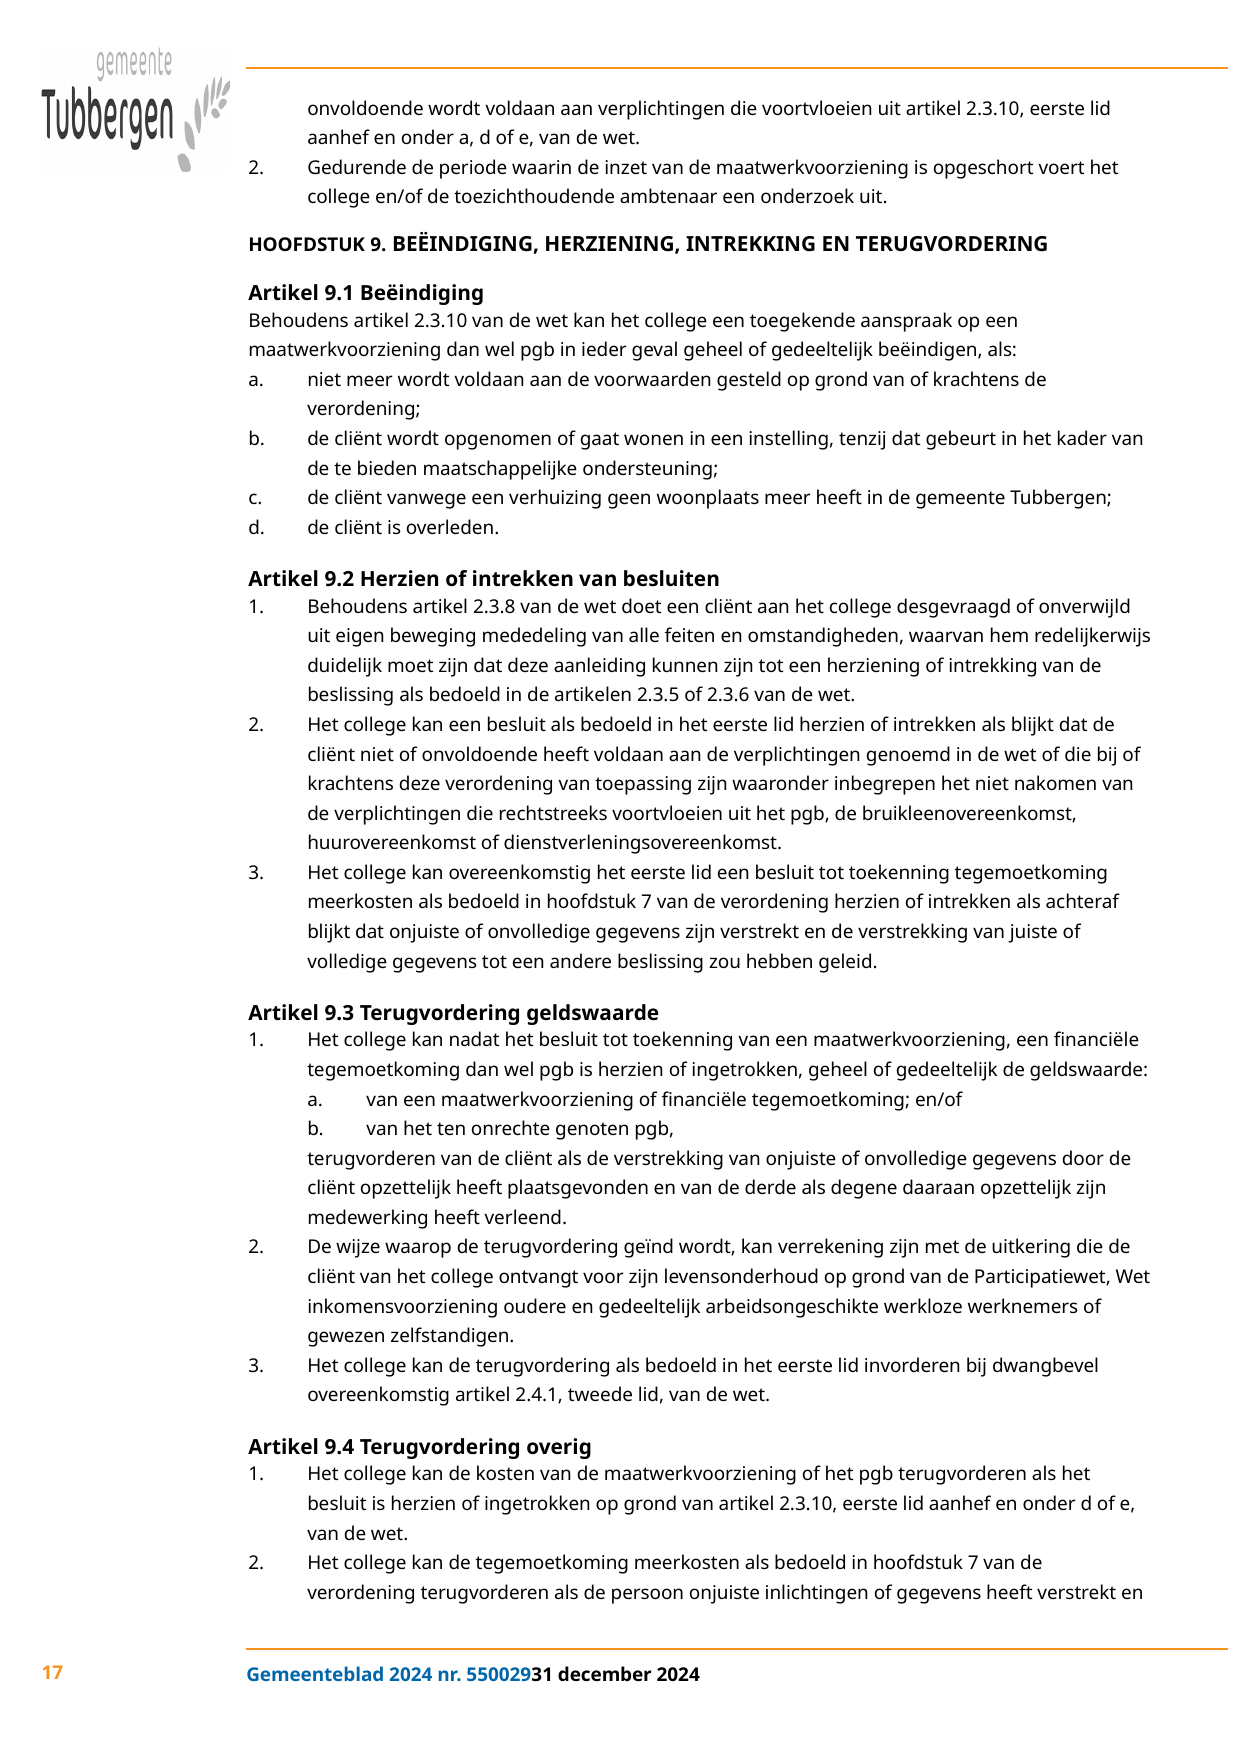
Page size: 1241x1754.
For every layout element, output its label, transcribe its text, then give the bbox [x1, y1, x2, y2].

list van een maatwerkvoorziening of financiële tegemoetkoming; en/of [307, 1086, 1152, 1112]
list Het college kan overeenkomstig het eerste lid een besluit tot toekenning tegemoetkoming meerkosten als bedoeld in hoofdstuk 7 van de verordening herzien of intrekken als achteraf blijkt dat onjuiste of onvolledige gegevens zijn verstrekt en de verstrekking van juiste of volledige gegevens tot een andere beslissing zou hebben geleid. [248, 859, 1152, 973]
list niet meer wordt voldaan aan de voorwaarden gesteld op grond van of krachtens de verordening; [248, 366, 1152, 421]
list Het college kan de tegemoetkoming meerkosten als bedoeld in hoofdstuk 7 van de verordening terugvorderen als de persoon onjuiste inlichtingen of gegevens heeft verstrekt en [248, 1549, 1152, 1604]
list onvoldoende wordt voldaan aan verplichtingen die voortvloeien uit artikel 2.3.10, eerste lid aanhef en onder a, d of e, van de wet. [248, 95, 1152, 150]
text Artikel 9.1 Beëindiging [248, 278, 1152, 307]
list de cliënt wordt opgenomen of gaat wonen in een instelling, tenzij dat gebeurt in het kader van de te bieden maatschappelijke ondersteuning; [248, 425, 1152, 481]
list Behoudens artikel 2.3.8 van de wet doet een cliënt aan het college desgevraagd of onverwijld uit eigen beweging mededeling van alle feiten en omstandigheden, waarvan hem redelijkerwijs duidelijk moet zijn dat deze aanleiding kunnen zijn tot een herziening of intrekking van de beslissing als bedoeld in de artikelen 2.3.5 of 2.3.6 van de wet. [248, 593, 1152, 707]
list Het college kan een besluit als bedoeld in het eerste lid herzien of intrekken als blijkt dat de cliënt niet of onvoldoende heeft voldaan aan de verplichtingen genoemd in de wet of die bij of krachtens deze verordening van toepassing zijn waaronder inbegrepen het niet nakomen van de verplichtingen die rechtstreeks voortvloeien uit het pgb, de bruikleenovereenkomst, huurovereenkomst of dienstverleningsovereenkomst. [248, 711, 1152, 855]
list de cliënt vanwege een verhuizing geen woonplaats meer heeft in de gemeente Tubbergen; [248, 484, 1152, 510]
text Behoudens artikel 2.3.10 van de wet kan het college een toegekende aanspraak op een maatwerkvoorziening dan wel pgb in ieder geval geheel of gedeeltelijk beëindigen, als: [248, 307, 1152, 362]
text Artikel 9.2 Herzien of intrekken van besluiten [248, 564, 1152, 593]
list van het ten onrechte genoten pgb, [307, 1115, 1152, 1141]
text HOOFDSTUK 9. BEËINDIGING, HERZIENING, INTREKKING EN TERUGVORDERING [248, 229, 1152, 258]
list de cliënt is overleden. [248, 514, 1152, 540]
list Het college kan de terugvordering als bedoeld in het eerste lid invorderen bij dwangbevel overeenkomstig artikel 2.4.1, tweede lid, van de wet. [248, 1352, 1152, 1407]
list Gedurende de periode waarin de inzet van de maatwerkvoorziening is opgeschort voert het college en/of de toezichthoudende ambtenaar een onderzoek uit. [248, 154, 1152, 209]
list De wijze waarop de terugvordering geïnd wordt, kan verrekening zijn met de uitkering die de cliënt van het college ontvangt voor zijn levensonderhoud op grond van de Participatiewet, Wet inkomensvoorziening oudere en gedeeltelijk arbeidsongeschikte werkloze werknemers of gewezen zelfstandigen. [248, 1234, 1152, 1348]
list Het college kan de kosten van de maatwerkvoorziening of het pgb terugvorderen als het besluit is herzien of ingetrokken op grond van artikel 2.3.10, eerste lid aanhef en onder d of e, van de wet. [248, 1461, 1152, 1545]
list terugvorderen van de cliënt als de verstrekking van onjuiste of onvolledige gegevens door de cliënt opzettelijk heeft plaatsgevonden en van de derde als degene daaraan opzettelijk zijn medewerking heeft verleend. [248, 1145, 1152, 1230]
text Artikel 9.3 Terugvordering geldswaarde [248, 998, 1152, 1027]
text Artikel 9.4 Terugvordering overig [248, 1432, 1152, 1461]
picture [41, 47, 231, 172]
list Het college kan nadat het besluit tot toekenning van een maatwerkvoorziening, een financiële tegemoetkoming dan wel pgb is herzien of ingetrokken, geheel of gedeeltelijk de geldswaarde: [248, 1027, 1152, 1082]
